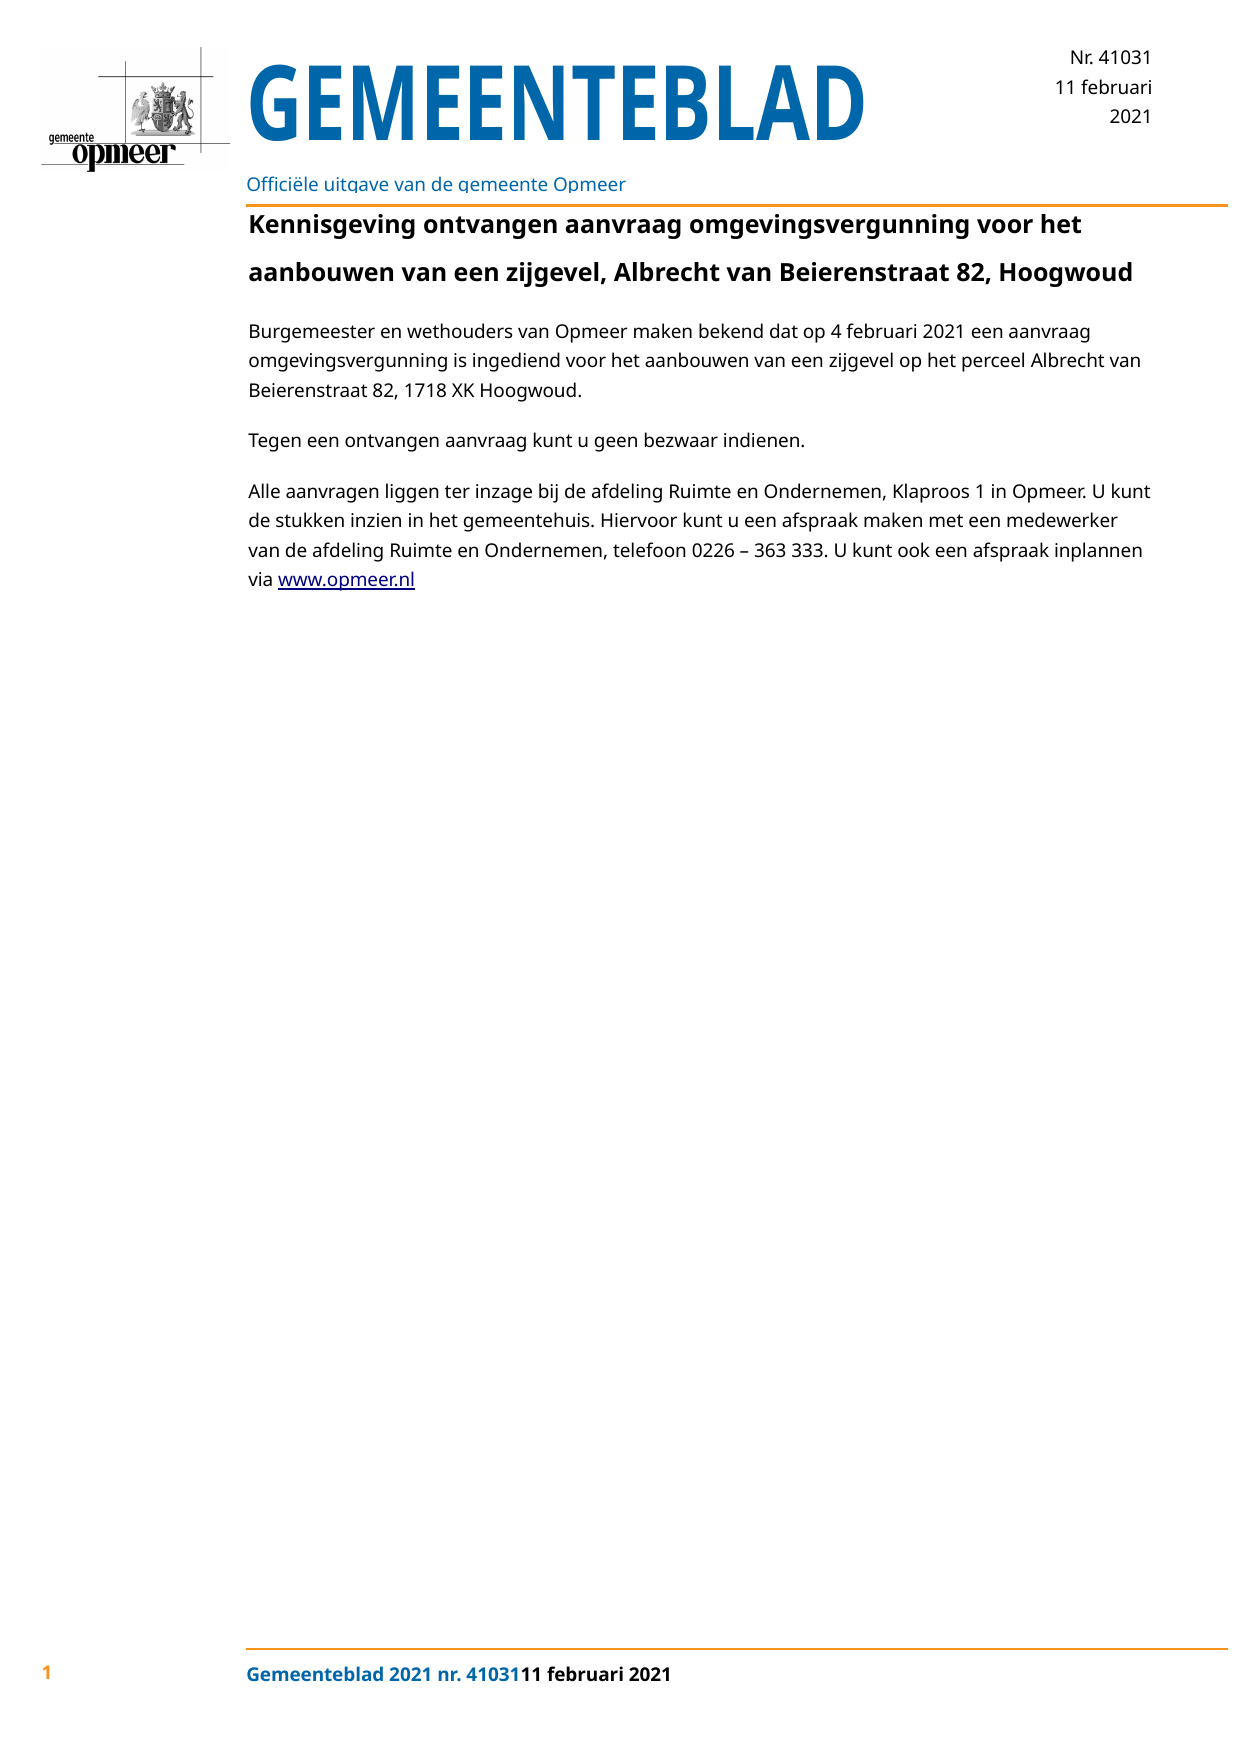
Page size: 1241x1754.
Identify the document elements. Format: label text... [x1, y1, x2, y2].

text Alle aanvragen liggen ter inzage bij de afdeling Ruimte en Ondernemen, Klaproos 1 in Opmeer. U kunt de stukken inzien in het gemeentehuis. Hiervoor kunt u een afspraak maken met een medewerker van de afdeling Ruimte en Ondernemen, telefoon 0226 – 363 333. U kunt ook een afspraak inplannen via www.opmeer.nl [248, 478, 1152, 592]
text Tegen een ontvangen aanvraag kunt u geen bezwaar indienen. [248, 427, 1152, 453]
picture [41, 47, 231, 172]
text Burgemeester en wethouders van Opmeer maken bekend dat op 4 februari 2021 een aanvraag omgevingsvergunning is ingediend voor het aanbouwen van een zijgevel op het perceel Albrecht van Beierenstraat 82, 1718 XK Hoogwoud. [248, 318, 1152, 403]
text Kennisgeving ontvangen aanvraag omgevingsvergunning voor het aanbouwen van een zijgevel, Albrecht van Beierenstraat 82, Hoogwoud [248, 207, 1152, 288]
